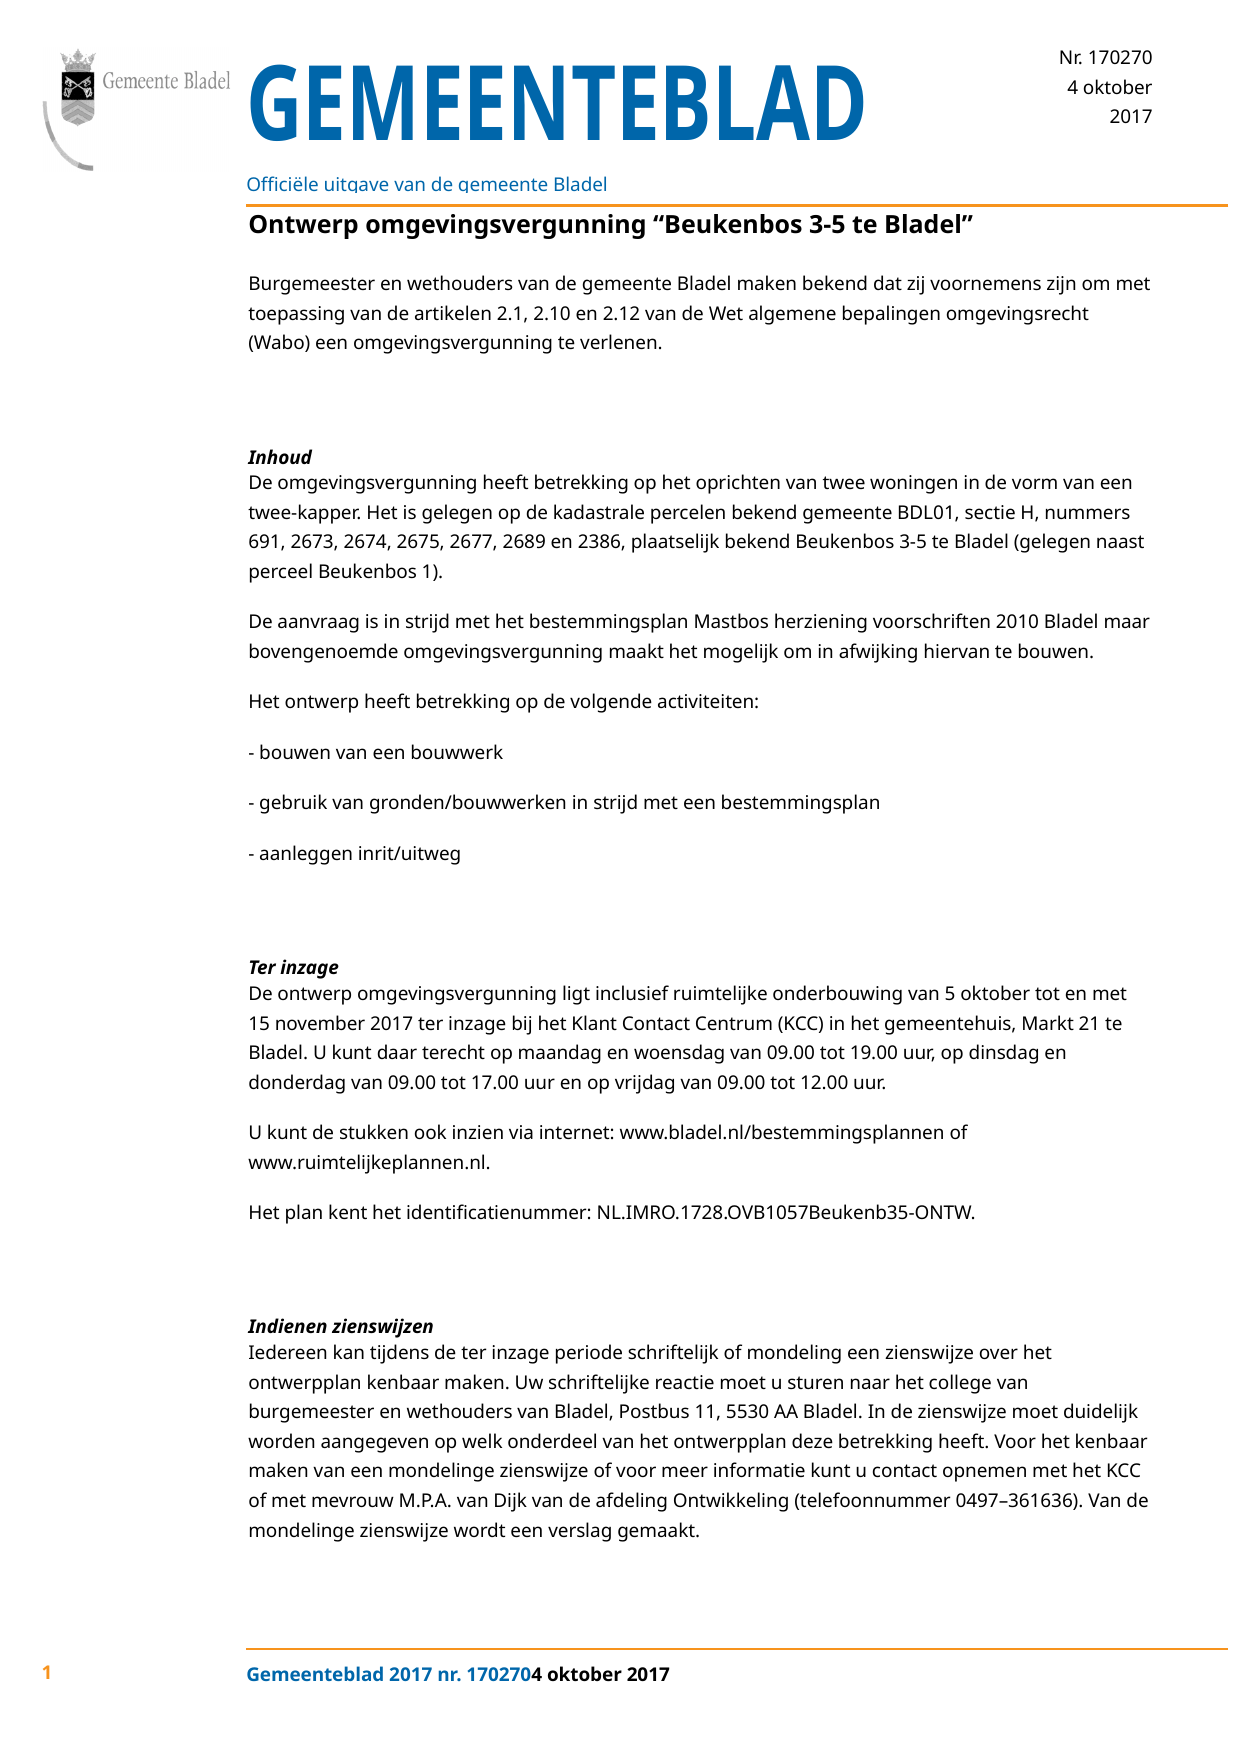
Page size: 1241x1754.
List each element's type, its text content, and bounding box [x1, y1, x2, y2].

text - gebruik van gronden/bouwwerken in strijd met een bestemmingsplan [248, 789, 1152, 815]
text De ontwerp omgevingsvergunning ligt inclusief ruimtelijke onderbouwing van 5 oktober tot en met 15 november 2017 ter inzage bij het Klant Contact Centrum (KCC) in het gemeentehuis, Markt 21 te Bladel. U kunt daar terecht op maandag en woensdag van 09.00 tot 19.00 uur, op dinsdag en donderdag van 09.00 tot 17.00 uur en op vrijdag van 09.00 tot 12.00 uur. [248, 980, 1152, 1094]
text - aanleggen inrit/uitweg [248, 840, 1152, 866]
text Het plan kent het identificatienummer: NL.IMRO.1728.OVB1057Beukenb35-ONTW. [248, 1199, 1152, 1225]
text U kunt de stukken ook inzien via internet: www.bladel.nl/bestemmingsplannen of www.ruimtelijkeplannen.nl. [248, 1119, 1152, 1174]
text - bouwen van een bouwwerk [248, 739, 1152, 765]
text De aanvraag is in strijd met het bestemmingsplan Mastbos herziening voorschriften 2010 Bladel maar bovengenoemde omgevingsvergunning maakt het mogelijk om in afwijking hiervan te bouwen. [248, 609, 1152, 664]
text Ter inzage [248, 954, 1152, 980]
text De omgevingsvergunning heeft betrekking op het oprichten van twee woningen in de vorm van een twee-kapper. Het is gelegen op de kadastrale percelen bekend gemeente BDL01, sectie H, nummers 691, 2673, 2674, 2675, 2677, 2689 en 2386, plaatselijk bekend Beukenbos 3-5 te Bladel (gelegen naast perceel Beukenbos 1). [248, 469, 1152, 584]
picture [41, 47, 231, 172]
text Indienen zienswijzen [248, 1314, 1152, 1339]
text Ontwerp omgevingsvergunning “Beukenbos 3-5 te Bladel” [248, 207, 1152, 241]
text Het ontwerp heeft betrekking op de volgende activiteiten: [248, 689, 1152, 714]
text Burgemeester en wethouders van de gemeente Bladel maken bekend dat zij voornemens zijn om met toepassing van de artikelen 2.1, 2.10 en 2.12 van de Wet algemene bepalingen omgevingsrecht (Wabo) een omgevingsvergunning te verlenen. [248, 270, 1152, 355]
text Inhoud [248, 444, 1152, 469]
text Iedereen kan tijdens de ter inzage periode schriftelijk of mondeling een zienswijze over het ontwerpplan kenbaar maken. Uw schriftelijke reactie moet u sturen naar het college van burgemeester en wethouders van Bladel, Postbus 11, 5530 AA Bladel. In de zienswijze moet duidelijk worden aangegeven op welk onderdeel van het ontwerpplan deze betrekking heeft. Voor het kenbaar maken van een mondelinge zienswijze of voor meer informatie kunt u contact opnemen met het KCC of met mevrouw M.P.A. van Dijk van de afdeling Ontwikkeling (telefoonnummer 0497–361636). Van de mondelinge zienswijze wordt een verslag gemaakt. [248, 1339, 1152, 1543]
